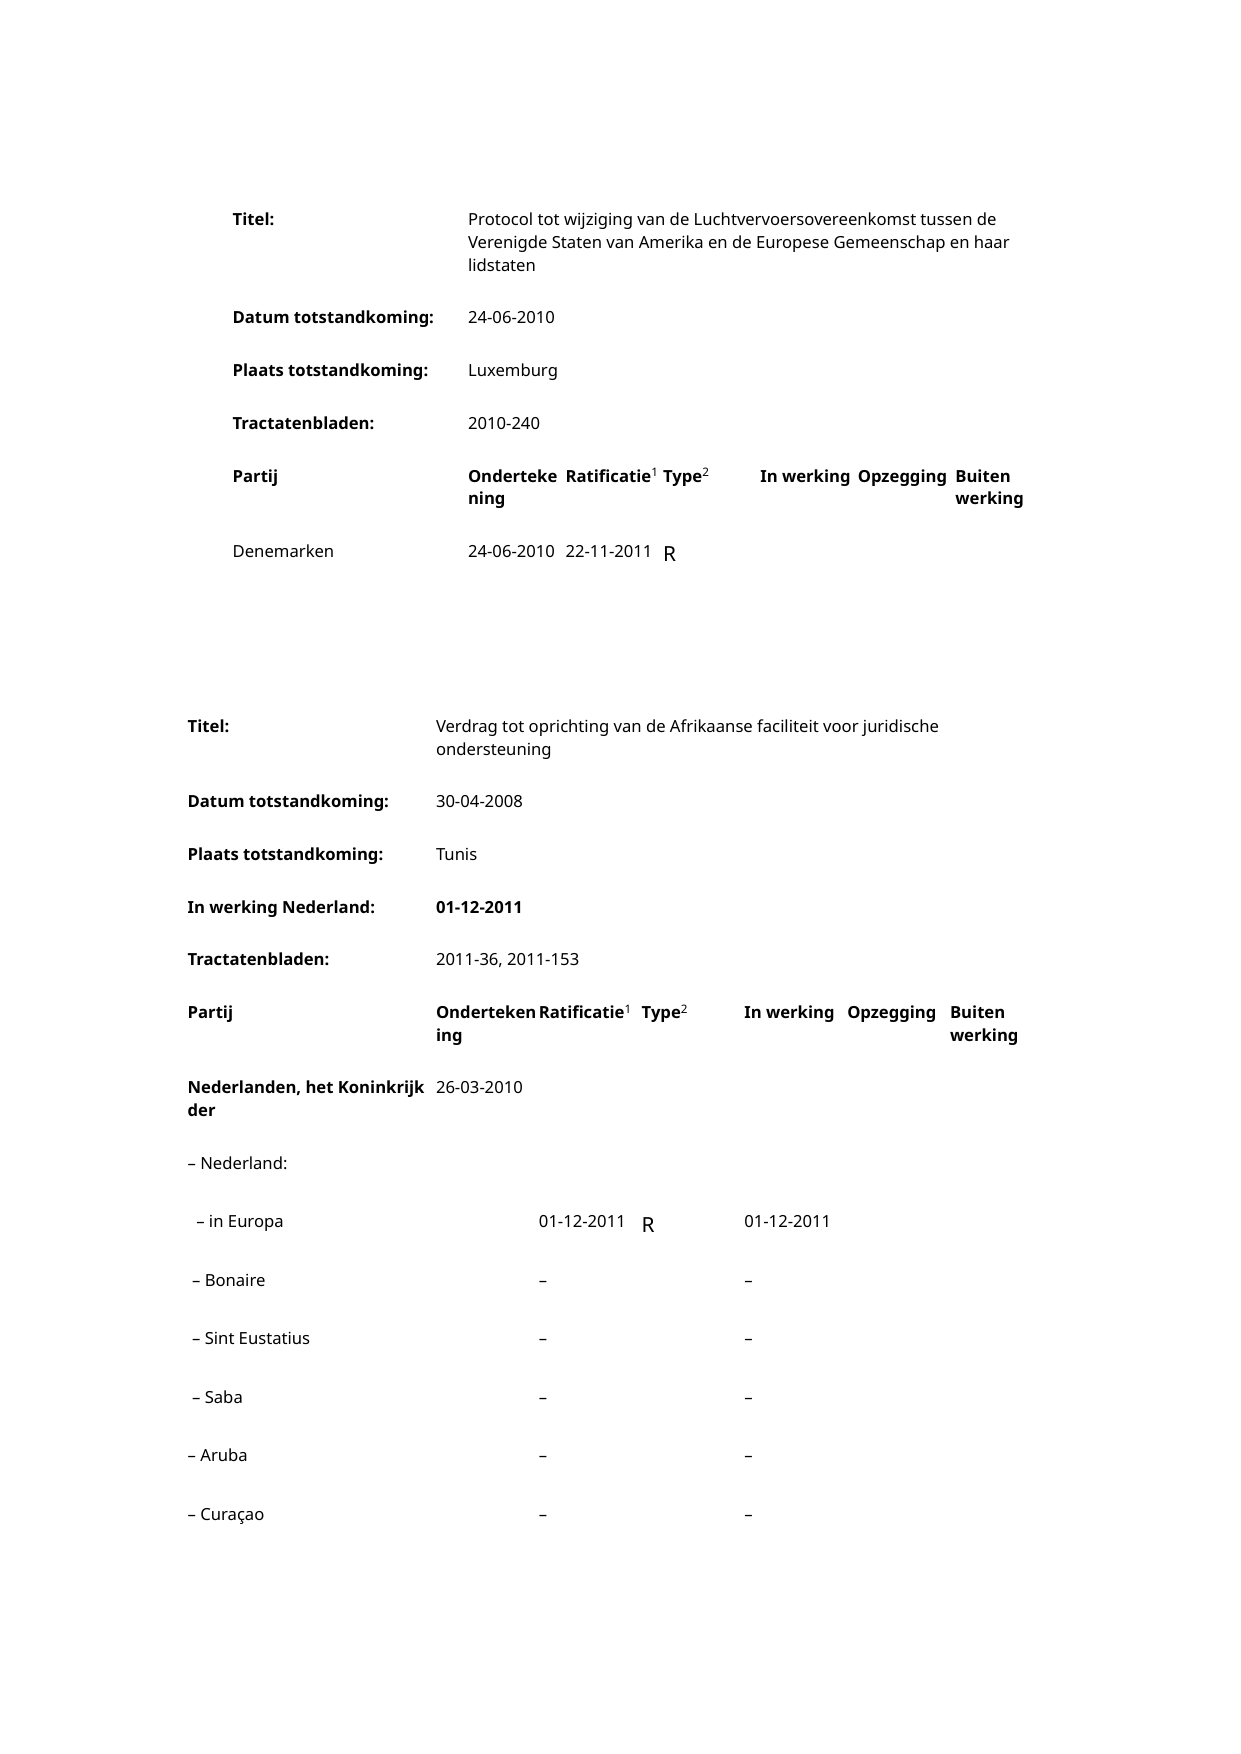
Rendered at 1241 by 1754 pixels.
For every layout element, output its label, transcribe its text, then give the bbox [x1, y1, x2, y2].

table_cell Ratificatie1 [565, 464, 663, 539]
table_cell Ondertekening [468, 464, 565, 539]
table_cell 24-06-2010 [468, 540, 565, 598]
table_cell – [539, 1268, 641, 1327]
table_cell – Curaçao [188, 1502, 436, 1561]
table_cell [847, 1444, 950, 1502]
table_cell 26-03-2010 [436, 1076, 539, 1151]
table_header Verdrag tot oprichting van de Afrikaanse faciliteit voor juridische ondersteuning [436, 714, 1053, 790]
table_cell [950, 1076, 1053, 1151]
table_cell – [744, 1502, 847, 1561]
table_cell Tunis [436, 843, 1053, 895]
table_cell Luxemburg [468, 359, 1053, 411]
table_cell Tractatenbladen: [233, 411, 468, 464]
table_cell [436, 1268, 539, 1327]
table_cell [760, 540, 858, 598]
table_cell [950, 1210, 1053, 1268]
table_header Titel: [233, 208, 468, 306]
table_cell Buiten werking [950, 1001, 1053, 1076]
table_cell – in Europa [188, 1210, 436, 1268]
table_cell 22-11-2011 [565, 540, 663, 598]
table_header Protocol tot wijziging van de Luchtvervoersovereenkomst tussen de Verenigde Staten van Amerika en de Europese Gemeenschap en haar lidstaten [468, 208, 1053, 306]
table_cell [436, 1151, 539, 1210]
table_cell Datum totstandkoming: [188, 790, 436, 842]
table_cell [847, 1268, 950, 1327]
table_cell Buiten werking [955, 464, 1053, 539]
table_cell Plaats totstandkoming: [188, 843, 436, 895]
table_cell – Sint Eustatius [188, 1327, 436, 1385]
table_cell – [744, 1444, 847, 1502]
table_header Titel: [188, 714, 436, 790]
table_cell Nederlanden, het Koninkrijk der [188, 1076, 436, 1151]
table_cell [641, 1502, 744, 1561]
table_cell 01-12-2011 [539, 1210, 641, 1268]
table_cell – [539, 1444, 641, 1502]
table_cell 01-12-2011 [436, 895, 1053, 948]
table_cell [539, 1076, 641, 1151]
table_cell [641, 1327, 744, 1385]
table_cell – [539, 1327, 641, 1385]
table_cell 2010-240 [468, 411, 1053, 464]
table_cell [847, 1385, 950, 1444]
table_cell [950, 1268, 1053, 1327]
table_cell [641, 1151, 744, 1210]
table_cell 30-04-2008 [436, 790, 1053, 842]
table_cell – [539, 1502, 641, 1561]
table_cell – [539, 1385, 641, 1444]
table_cell [744, 1151, 847, 1210]
table_cell [539, 1151, 641, 1210]
table_cell [847, 1327, 950, 1385]
table_cell R [663, 540, 760, 598]
table_cell – Aruba [188, 1444, 436, 1502]
table_cell [847, 1210, 950, 1268]
table_cell [744, 1076, 847, 1151]
table_cell Plaats totstandkoming: [233, 359, 468, 411]
table_cell [641, 1076, 744, 1151]
table_cell 2011-36, 2011-153 [436, 948, 1053, 1001]
table_cell Ondertekening [436, 1001, 539, 1076]
table_cell [436, 1444, 539, 1502]
table_cell [950, 1502, 1053, 1561]
table_cell Opzegging [858, 464, 955, 539]
table_cell [641, 1268, 744, 1327]
table_cell In werking [760, 464, 858, 539]
table_cell – [744, 1385, 847, 1444]
table_cell [847, 1076, 950, 1151]
table_cell [436, 1502, 539, 1561]
table_cell [436, 1385, 539, 1444]
table_cell [436, 1327, 539, 1385]
table_cell Tractatenbladen: [188, 948, 436, 1001]
table_cell Type2 [663, 464, 760, 539]
table_cell R [641, 1210, 744, 1268]
table_cell [641, 1385, 744, 1444]
table_cell [436, 1210, 539, 1268]
table_cell In werking [744, 1001, 847, 1076]
table_cell In werking Nederland: [188, 895, 436, 948]
table_cell [847, 1502, 950, 1561]
table_cell Type2 [641, 1001, 744, 1076]
table_cell Datum totstandkoming: [233, 306, 468, 359]
table_cell [847, 1151, 950, 1210]
table_cell Partij [188, 1001, 436, 1076]
table_cell – Nederland: [188, 1151, 436, 1210]
table_cell Ratificatie1 [539, 1001, 641, 1076]
table_cell [950, 1444, 1053, 1502]
table_cell – Saba [188, 1385, 436, 1444]
table_cell [950, 1385, 1053, 1444]
table_cell 01-12-2011 [744, 1210, 847, 1268]
table_cell [950, 1327, 1053, 1385]
table_cell Partij [233, 464, 468, 539]
table_cell Denemarken [233, 540, 468, 598]
table_cell [950, 1151, 1053, 1210]
table_cell 24-06-2010 [468, 306, 1053, 359]
table_cell – [744, 1327, 847, 1385]
table_cell [641, 1444, 744, 1502]
table_cell [955, 540, 1053, 598]
table_cell – Bonaire [188, 1268, 436, 1327]
table_cell – [744, 1268, 847, 1327]
table_cell Opzegging [847, 1001, 950, 1076]
table_cell [858, 540, 955, 598]
